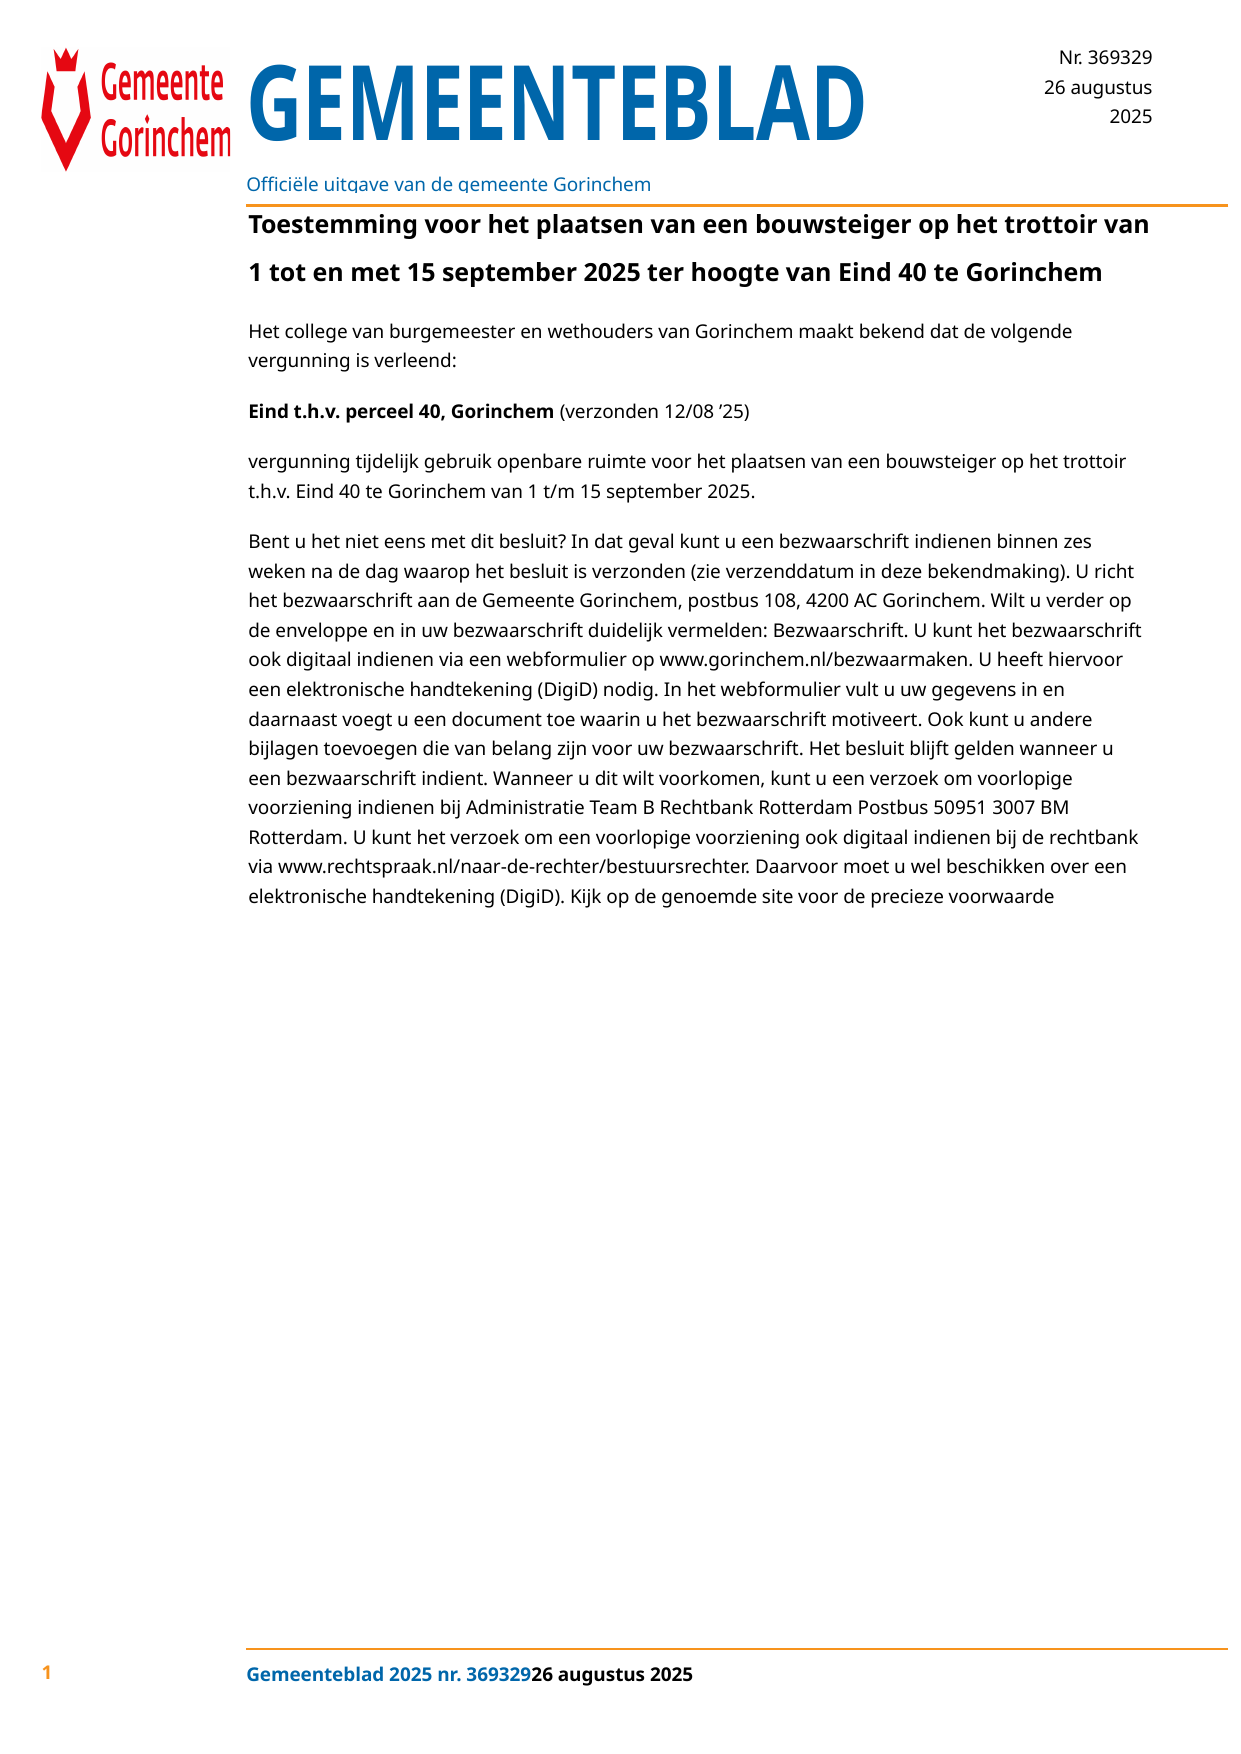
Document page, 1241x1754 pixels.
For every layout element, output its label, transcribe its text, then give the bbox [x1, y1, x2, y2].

text Bent u het niet eens met dit besluit? In dat geval kunt u een bezwaarschrift indienen binnen zes weken na de dag waarop het besluit is verzonden (zie verzenddatum in deze bekendmaking). U richt het bezwaarschrift aan de Gemeente Gorinchem, postbus 108, 4200 AC Gorinchem. Wilt u verder op de enveloppe en in uw bezwaarschrift duidelijk vermelden: Bezwaarschrift. U kunt het bezwaarschrift ook digitaal indienen via een webformulier op www.gorinchem.nl/bezwaarmaken. U heeft hiervoor een elektronische handtekening (DigiD) nodig. In het webformulier vult u uw gegevens in en daarnaast voegt u een document toe waarin u het bezwaarschrift motiveert. Ook kunt u andere bijlagen toevoegen die van belang zijn voor uw bezwaarschrift. Het besluit blijft gelden wanneer u een bezwaarschrift indient. Wanneer u dit wilt voorkomen, kunt u een verzoek om voorlopige voorziening indienen bij Administratie Team B Rechtbank Rotterdam Postbus 50951 3007 BM Rotterdam. U kunt het verzoek om een voorlopige voorziening ook digitaal indienen bij de rechtbank via www.rechtspraak.nl/naar-de-rechter/bestuursrechter. Daarvoor moet u wel beschikken over een elektronische handtekening (DigiD). Kijk op de genoemde site voor de precieze voorwaarde [248, 528, 1152, 909]
text Toestemming voor het plaatsen van een bouwsteiger op het trottoir van 1 tot en met 15 september 2025 ter hoogte van Eind 40 te Gorinchem [248, 207, 1152, 288]
text Het college van burgemeester en wethouders van Gorinchem maakt bekend dat de volgende vergunning is verleend: [248, 318, 1152, 373]
picture [41, 47, 231, 172]
text Eind t.h.v. perceel 40, Gorinchem (verzonden 12/08 ’25) [248, 398, 1152, 424]
text vergunning tijdelijk gebruik openbare ruimte voor het plaatsen van een bouwsteiger op het trottoir t.h.v. Eind 40 te Gorinchem van 1 t/m 15 september 2025. [248, 448, 1152, 504]
